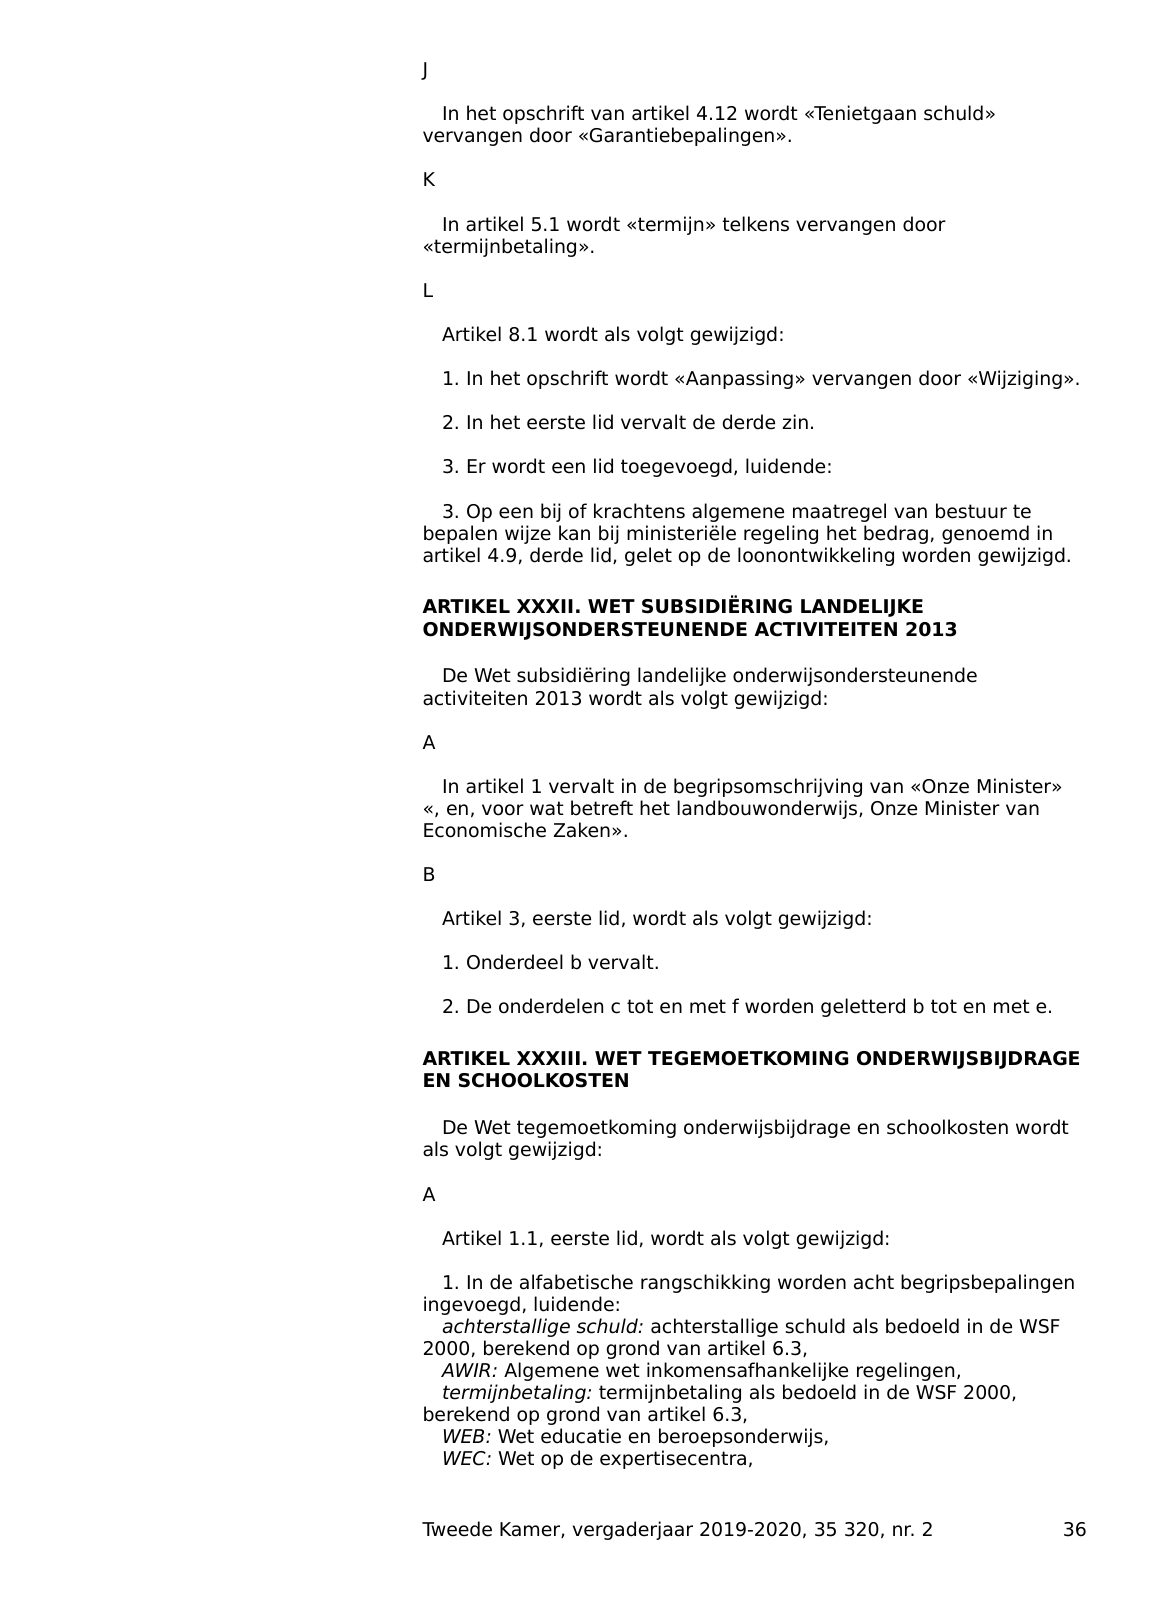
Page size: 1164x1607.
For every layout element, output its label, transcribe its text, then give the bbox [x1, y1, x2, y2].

text 1. Onderdeel b vervalt. [422, 952, 1087, 974]
text A [422, 1183, 1087, 1205]
text A [422, 732, 1087, 753]
text achterstallige schuld: achterstallige schuld als bedoeld in de WSF 2000, berekend op grond van artikel 6.3, [422, 1316, 1087, 1360]
text B [422, 864, 1087, 886]
text In artikel 1 vervalt in de begripsomschrijving van «Onze Minister» «, en, voor wat betreft het landbouwonderwijs, Onze Minister van Economische Zaken». [422, 776, 1087, 842]
text Artikel 3, eerste lid, wordt als volgt gewijzigd: [422, 908, 1087, 930]
text 2. De onderdelen c tot en met f worden geletterd b tot en met e. [422, 996, 1087, 1018]
text L [422, 280, 1087, 302]
text De Wet tegemoetkoming onderwijsbijdrage en schoolkosten wordt als volgt gewijzigd: [422, 1117, 1087, 1161]
text 3. Er wordt een lid toegevoegd, luidende: [422, 456, 1087, 478]
text 1. In het opschrift wordt «Aanpassing» vervangen door «Wijziging». [422, 368, 1087, 390]
text 2. In het eerste lid vervalt de derde zin. [422, 412, 1087, 434]
text In artikel 5.1 wordt «termijn» telkens vervangen door «termijnbetaling». [422, 213, 1087, 257]
text Artikel 8.1 wordt als volgt gewijzigd: [422, 324, 1087, 346]
text 3. Op een bij of krachtens algemene maatregel van bestuur te bepalen wijze kan bij ministeriële regeling het bedrag, genoemd in artikel 4.9, derde lid, gelet op de loonontwikkeling worden gewijzigd. [422, 501, 1087, 566]
text AWIR: Algemene wet inkomensafhankelijke regelingen, [422, 1360, 1087, 1382]
text WEC: Wet op de expertisecentra, [422, 1448, 1087, 1469]
text Artikel 1.1, eerste lid, wordt als volgt gewijzigd: [422, 1228, 1087, 1249]
text WEB: Wet educatie en beroepsonderwijs, [422, 1426, 1087, 1448]
subtitle ARTIKEL XXXII. WET SUBSIDIËRING LANDELIJKE ONDERWIJSONDERSTEUNENDE ACTIVITEITEN 2013 [422, 596, 1087, 640]
text In het opschrift van artikel 4.12 wordt «Tenietgaan schuld» vervangen door «Garantiebepalingen». [422, 103, 1087, 147]
subtitle ARTIKEL XXXIII. WET TEGEMOETKOMING ONDERWIJSBIJDRAGE EN SCHOOLKOSTEN [422, 1048, 1087, 1092]
text De Wet subsidiëring landelijke onderwijsondersteunende activiteiten 2013 wordt als volgt gewijzigd: [422, 665, 1087, 709]
text K [422, 169, 1087, 191]
text termijnbetaling: termijnbetaling als bedoeld in de WSF 2000, berekend op grond van artikel 6.3, [422, 1382, 1087, 1426]
text 1. In de alfabetische rangschikking worden acht begripsbepalingen ingevoegd, luidende: [422, 1272, 1087, 1316]
text J [422, 59, 1087, 81]
